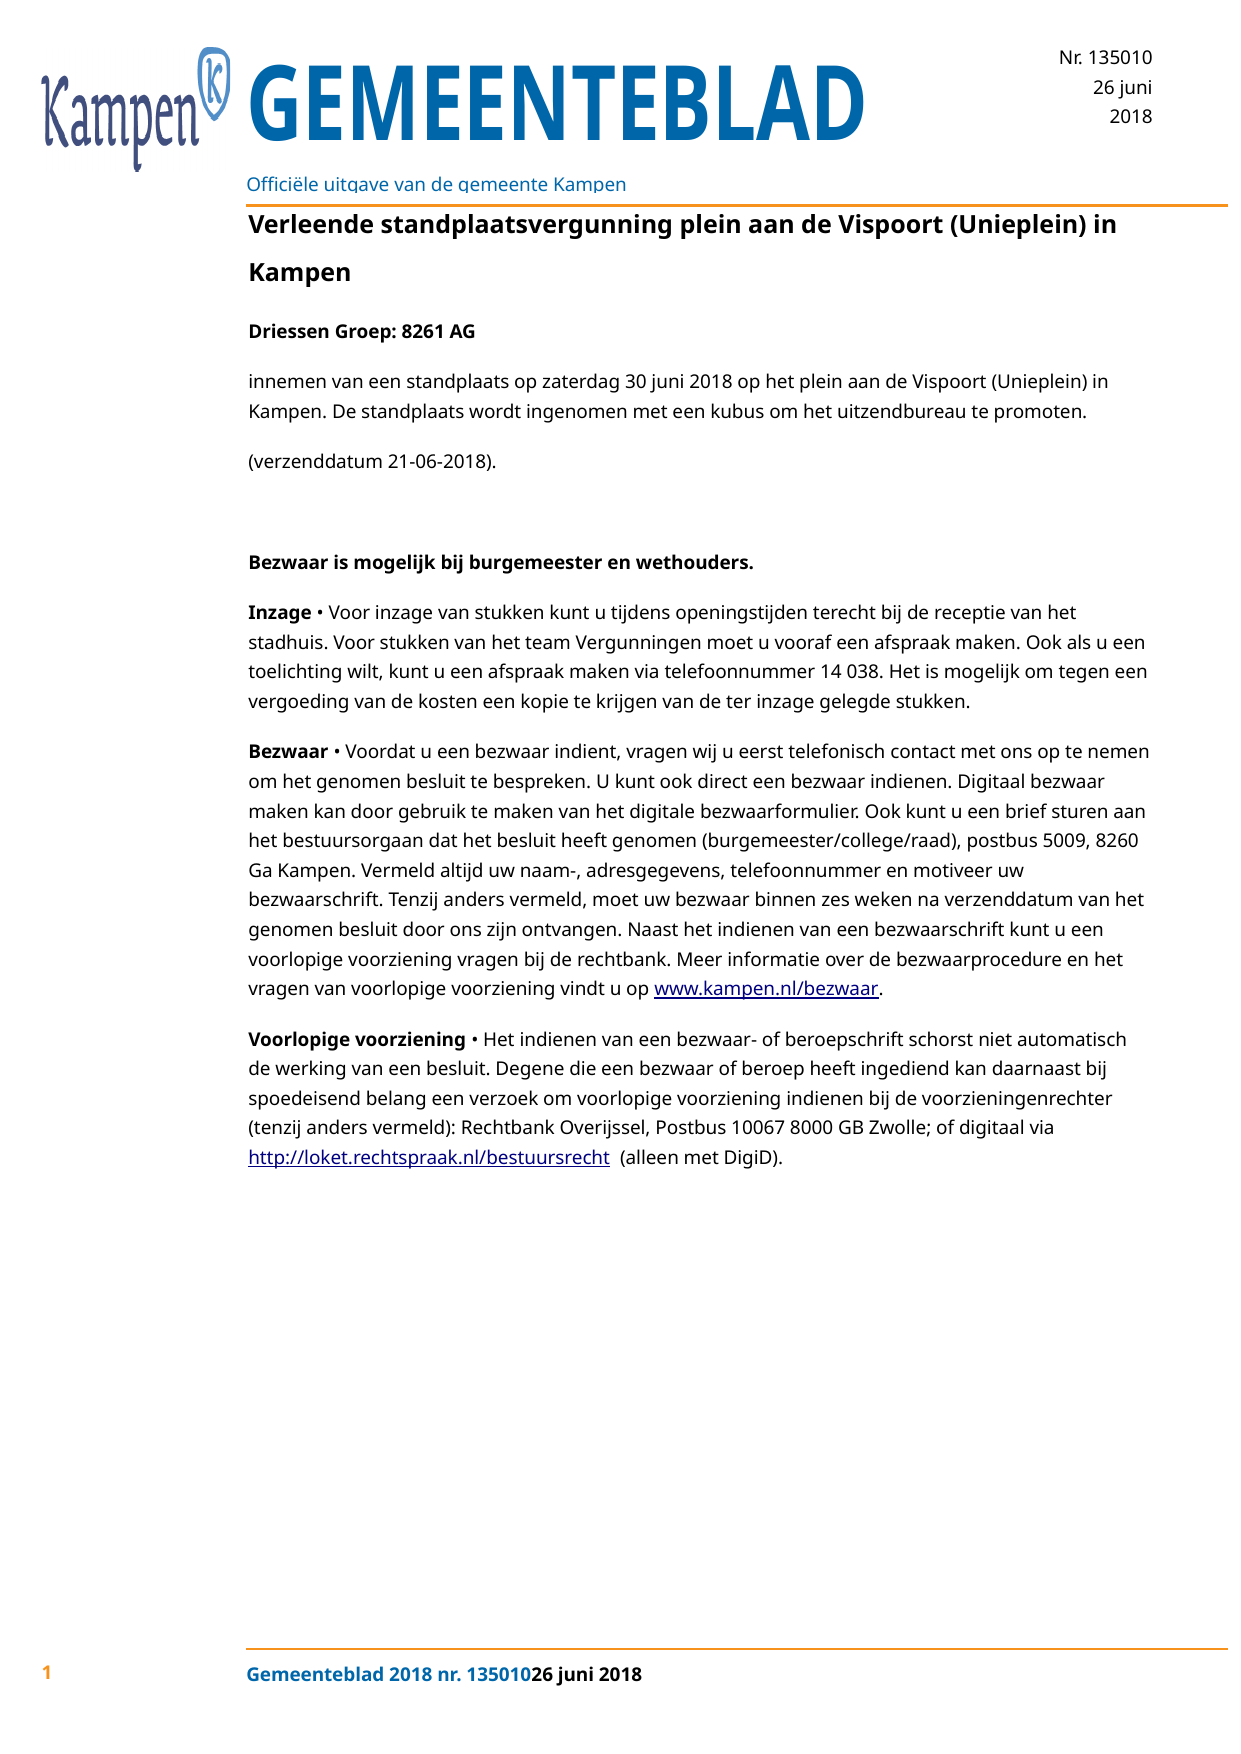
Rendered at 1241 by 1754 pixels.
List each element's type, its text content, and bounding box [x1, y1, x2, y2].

text Voorlopige voorziening • Het indienen van een bezwaar- of beroepschrift schorst niet automatisch de werking van een besluit. Degene die een bezwaar of beroep heeft ingediend kan daarnaast bij spoedeisend belang een verzoek om voorlopige voorziening indienen bij de voorzieningenrechter (tenzij anders vermeld): Rechtbank Overijssel, Postbus 10067 8000 GB Zwolle; of digitaal via http://loket.rechtspraak.nl/bestuursrecht (alleen met DigiD). [248, 1026, 1152, 1170]
text innemen van een standplaats op zaterdag 30 juni 2018 op het plein aan de Vispoort (Unieplein) in Kampen. De standplaats wordt ingenomen met een kubus om het uitzendbureau te promoten. [248, 368, 1152, 424]
picture [41, 47, 231, 172]
text (verzenddatum 21-06-2018). [248, 448, 1152, 474]
text Driessen Groep: 8261 AG [248, 318, 1152, 344]
text Verleende standplaatsvergunning plein aan de Vispoort (Unieplein) in Kampen [248, 207, 1152, 288]
text Bezwaar is mogelijk bij burgemeester en wethouders. [248, 549, 1152, 575]
text Inzage • Voor inzage van stukken kunt u tijdens openingstijden terecht bij de receptie van het stadhuis. Voor stukken van het team Vergunningen moet u vooraf een afspraak maken. Ook als u een toelichting wilt, kunt u een afspraak maken via telefoonnummer 14 038. Het is mogelijk om tegen een vergoeding van de kosten een kopie te krijgen van de ter inzage gelegde stukken. [248, 599, 1152, 714]
text Bezwaar • Voordat u een bezwaar indient, vragen wij u eerst telefonisch contact met ons op te nemen om het genomen besluit te bespreken. U kunt ook direct een bezwaar indienen. Digitaal bezwaar maken kan door gebruik te maken van het digitale bezwaarformulier. Ook kunt u een brief sturen aan het bestuursorgaan dat het besluit heeft genomen (burgemeester/college/raad), postbus 5009, 8260 Ga Kampen. Vermeld altijd uw naam-, adresgegevens, telefoonnummer en motiveer uw bezwaarschrift. Tenzij anders vermeld, moet uw bezwaar binnen zes weken na verzenddatum van het genomen besluit door ons zijn ontvangen. Naast het indienen van een bezwaarschrift kunt u een voorlopige voorziening vragen bij de rechtbank. Meer informatie over de bezwaarprocedure en het vragen van voorlopige voorziening vindt u op www.kampen.nl/bezwaar. [248, 739, 1152, 1001]
